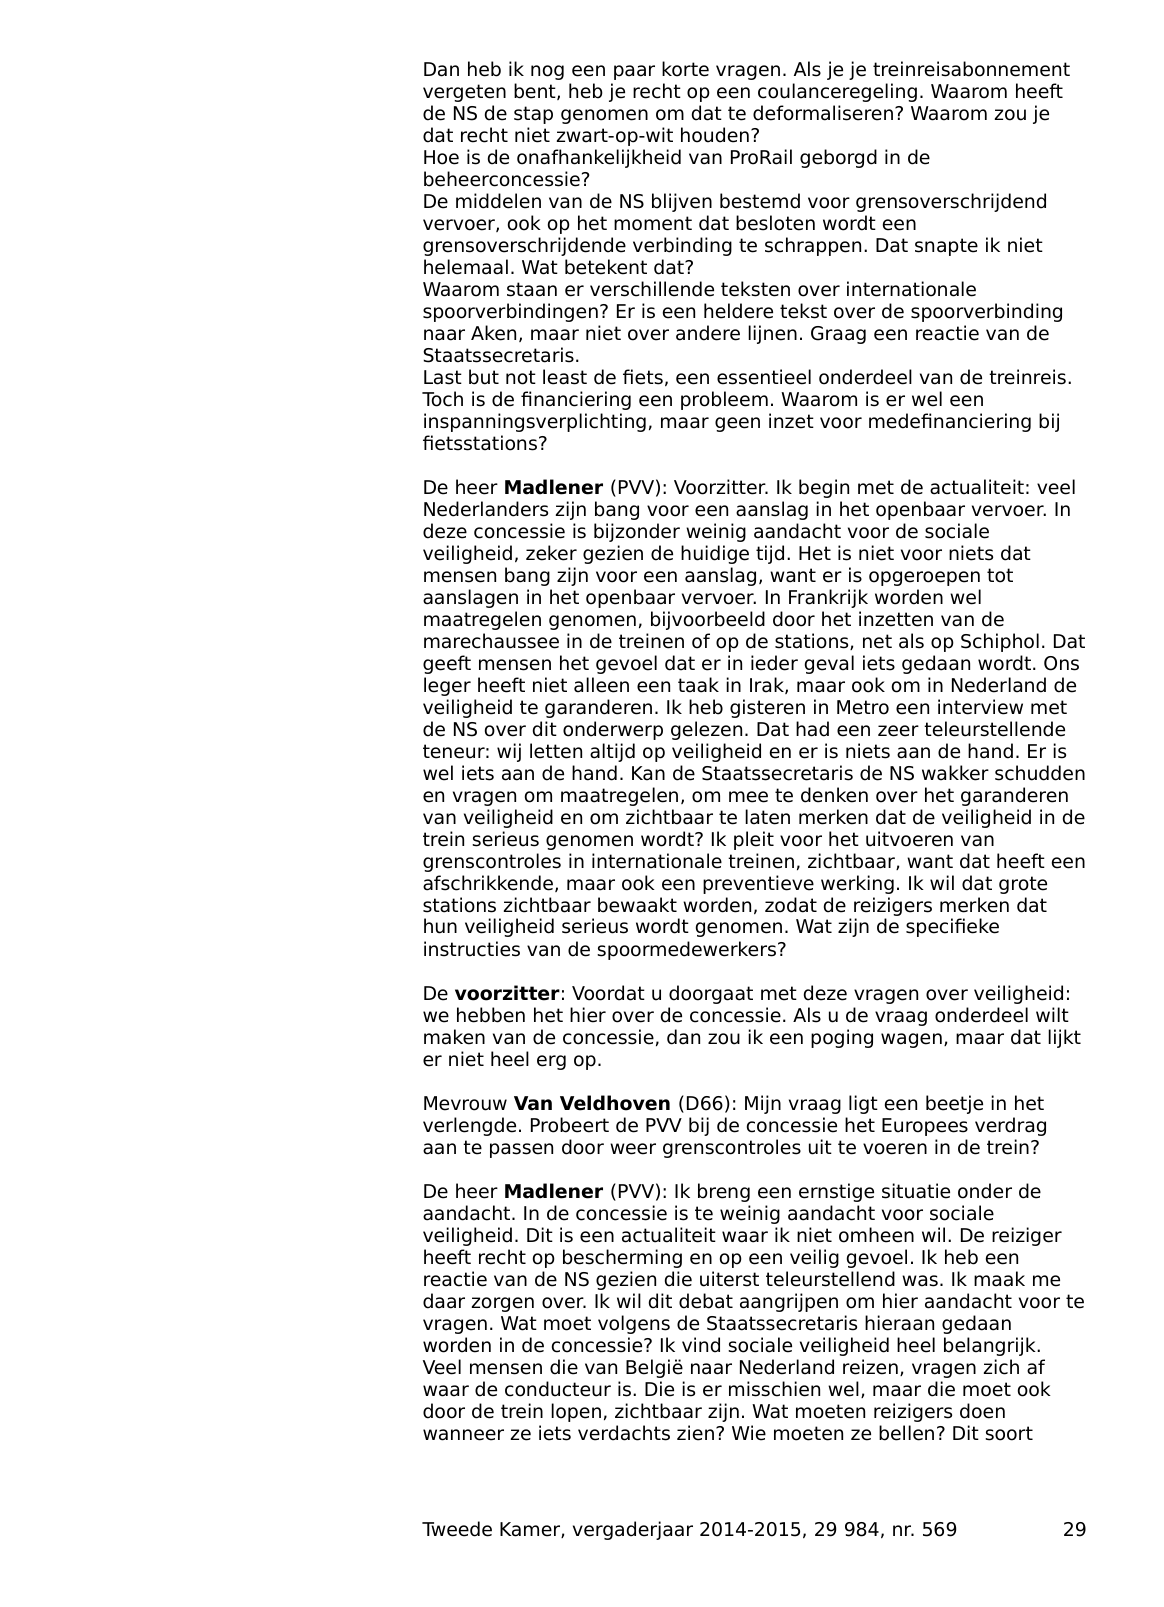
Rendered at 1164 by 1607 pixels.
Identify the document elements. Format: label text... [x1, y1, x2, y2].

text Dan heb ik nog een paar korte vragen. Als je je treinreisabonnement vergeten bent, heb je recht op een coulanceregeling. Waarom heeft de NS de stap genomen om dat te deformaliseren? Waarom zou je dat recht niet zwart-op-wit houden? [422, 59, 1087, 147]
text De middelen van de NS blijven bestemd voor grensoverschrijdend vervoer, ook op het moment dat besloten wordt een grensoverschrijdende verbinding te schrappen. Dat snapte ik niet helemaal. Wat betekent dat? [422, 191, 1087, 279]
text De voorzitter: Voordat u doorgaat met deze vragen over veiligheid: we hebben het hier over de concessie. Als u de vraag onderdeel wilt maken van de concessie, dan zou ik een poging wagen, maar dat lijkt er niet heel erg op. [422, 983, 1087, 1071]
text Mevrouw Van Veldhoven (D66): Mijn vraag ligt een beetje in het verlengde. Probeert de PVV bij de concessie het Europees verdrag aan te passen door weer grenscontroles uit te voeren in de trein? [422, 1093, 1087, 1159]
text Waarom staan er verschillende teksten over internationale spoorverbindingen? Er is een heldere tekst over de spoorverbinding naar Aken, maar niet over andere lijnen. Graag een reactie van de Staatssecretaris. [422, 279, 1087, 367]
text De heer Madlener (PVV): Ik breng een ernstige situatie onder de aandacht. In de concessie is te weinig aandacht voor sociale veiligheid. Dit is een actualiteit waar ik niet omheen wil. De reiziger heeft recht op bescherming en op een veilig gevoel. Ik heb een reactie van de NS gezien die uiterst teleurstellend was. Ik maak me daar zorgen over. Ik wil dit debat aangrijpen om hier aandacht voor te vragen. Wat moet volgens de Staatssecretaris hieraan gedaan worden in de concessie? Ik vind sociale veiligheid heel belangrijk. Veel mensen die van België naar Nederland reizen, vragen zich af waar de conducteur is. Die is er misschien wel, maar die moet ook door de trein lopen, zichtbaar zijn. Wat moeten reizigers doen wanneer ze iets verdachts zien? Wie moeten ze bellen? Dit soort [422, 1181, 1087, 1444]
text Last but not least de fiets, een essentieel onderdeel van de treinreis. Toch is de financiering een probleem. Waarom is er wel een inspanningsverplichting, maar geen inzet voor medefinanciering bij fietsstations? [422, 367, 1087, 455]
text De heer Madlener (PVV): Voorzitter. Ik begin met de actualiteit: veel Nederlanders zijn bang voor een aanslag in het openbaar vervoer. In deze concessie is bijzonder weinig aandacht voor de sociale veiligheid, zeker gezien de huidige tijd. Het is niet voor niets dat mensen bang zijn voor een aanslag, want er is opgeroepen tot aanslagen in het openbaar vervoer. In Frankrijk worden wel maatregelen genomen, bijvoorbeeld door het inzetten van de marechaussee in de treinen of op de stations, net als op Schiphol. Dat geeft mensen het gevoel dat er in ieder geval iets gedaan wordt. Ons leger heeft niet alleen een taak in Irak, maar ook om in Nederland de veiligheid te garanderen. Ik heb gisteren in Metro een interview met de NS over dit onderwerp gelezen. Dat had een zeer teleurstellende teneur: wij letten altijd op veiligheid en er is niets aan de hand. Er is wel iets aan de hand. Kan de Staatssecretaris de NS wakker schudden en vragen om maatregelen, om mee te denken over het garanderen van veiligheid en om zichtbaar te laten merken dat de veiligheid in de trein serieus genomen wordt? Ik pleit voor het uitvoeren van grenscontroles in internationale treinen, zichtbaar, want dat heeft een afschrikkende, maar ook een preventieve werking. Ik wil dat grote stations zichtbaar bewaakt worden, zodat de reizigers merken dat hun veiligheid serieus wordt genomen. Wat zijn de specifieke instructies van de spoormedewerkers? [422, 477, 1087, 960]
text Hoe is de onafhankelijkheid van ProRail geborgd in de beheerconcessie? [422, 147, 1087, 191]
